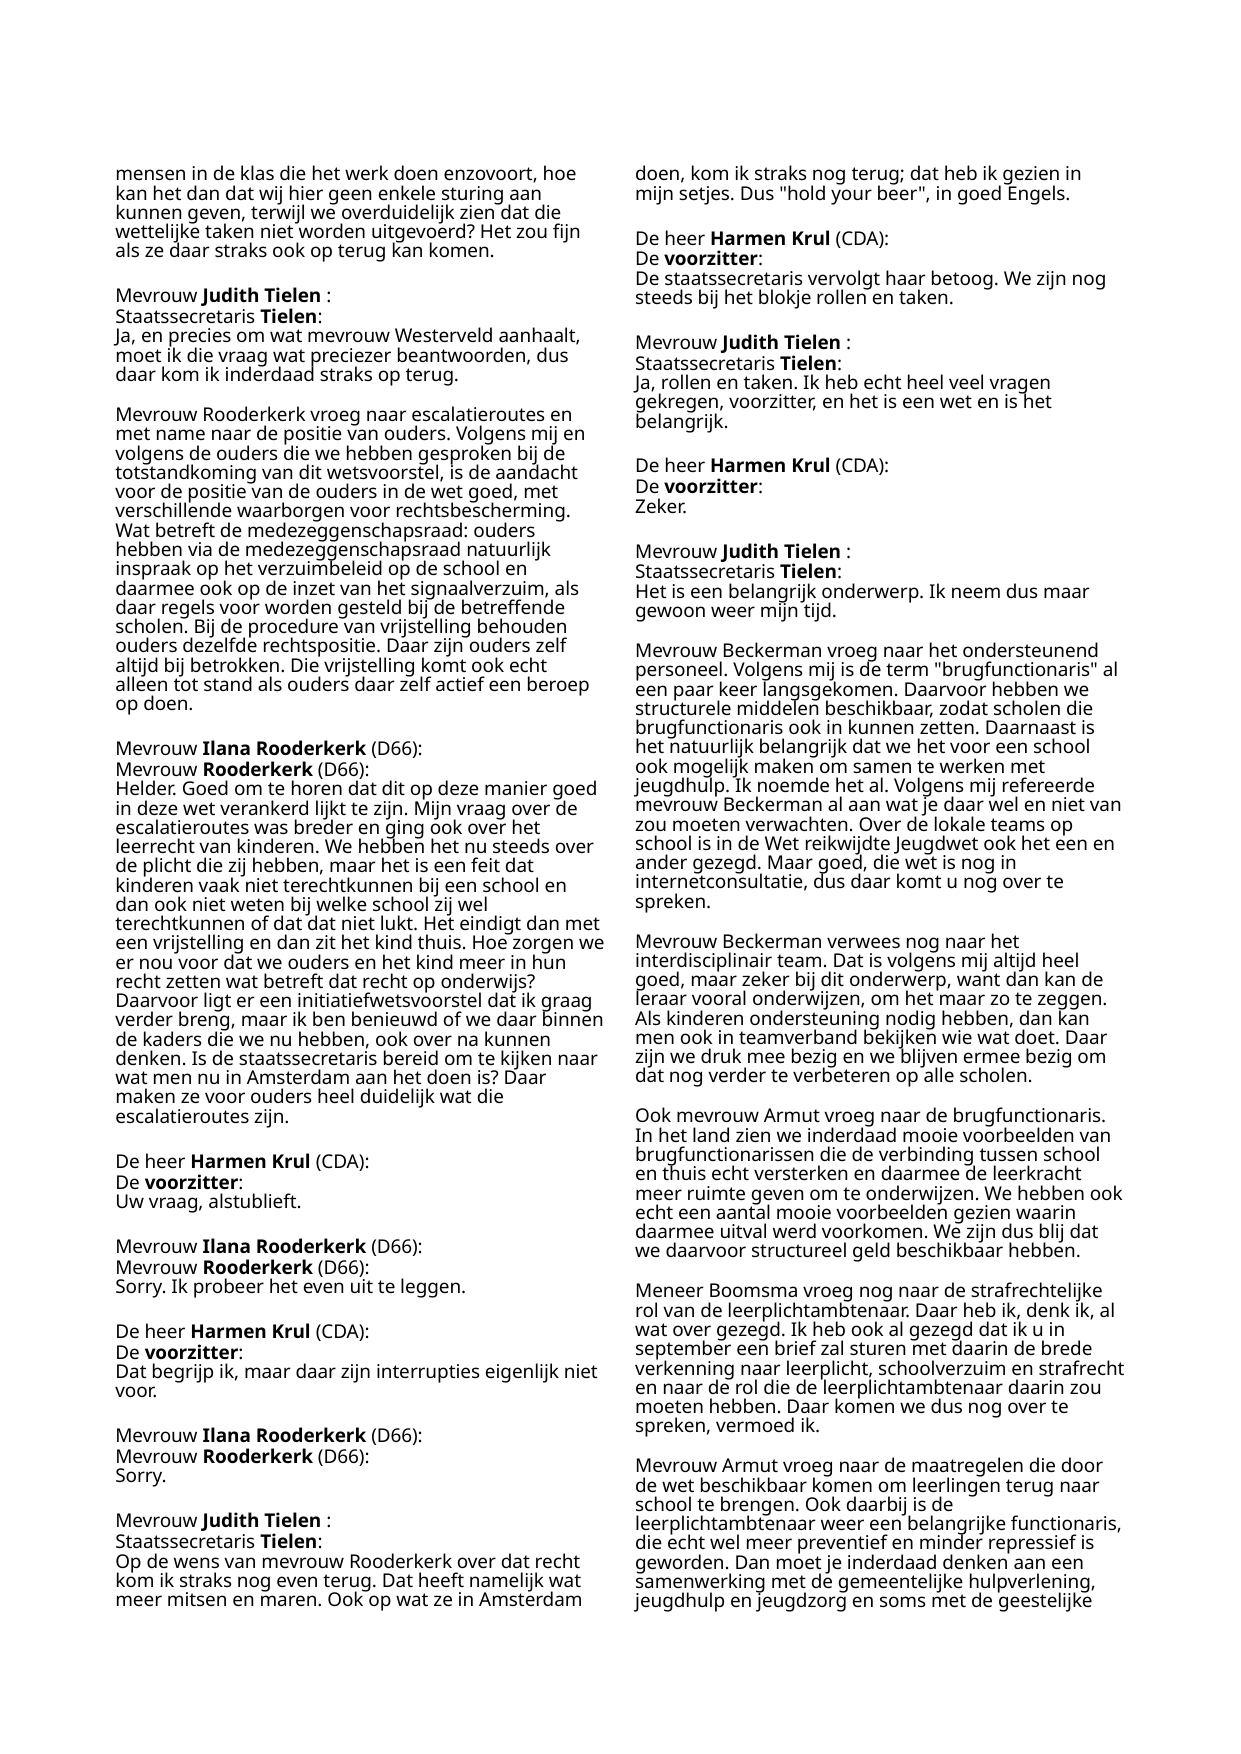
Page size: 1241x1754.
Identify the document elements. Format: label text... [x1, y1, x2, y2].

text Het is een belangrijk onderwerp. Ik neem dus maar gewoon weer mijn tijd. [635, 583, 1125, 621]
text Sorry. Ik probeer het even uit te leggen. [115, 1278, 605, 1297]
text De heer Harmen Krul (CDA): [115, 1318, 605, 1344]
text Mevrouw Beckerman verwees nog naar het interdisciplinair team. Dat is volgens mij altijd heel goed, maar zeker bij dit onderwerp, want dan kan de leraar vooral onderwijzen, om het maar zo te zeggen. Als kinderen ondersteuning nodig hebben, dan kan men ook in teamverband bekijken wie wat doet. Daar zijn we druk mee bezig en we blijven ermee bezig om dat nog verder te verbeteren op alle scholen. [635, 933, 1125, 1087]
text Helder. Goed om te horen dat dit op deze manier goed in deze wet verankerd lijkt te zijn. Mijn vraag over de escalatieroutes was breder en ging ook over het leerrecht van kinderen. We hebben het nu steeds over de plicht die zij hebben, maar het is een feit dat kinderen vaak niet terechtkunnen bij een school en dan ook niet weten bij welke school zij wel terechtkunnen of dat dat niet lukt. Het eindigt dan met een vrijstelling en dan zit het kind thuis. Hoe zorgen we er nou voor dat we ouders en het kind meer in hun recht zetten wat betreft dat recht op onderwijs? Daarvoor ligt er een initiatiefwetsvoorstel dat ik graag verder breng, maar ik ben benieuwd of we daar binnen de kaders die we nu hebben, ook over na kunnen denken. Is de staatssecretaris bereid om te kijken naar wat men nu in Amsterdam aan het doen is? Daar maken ze voor ouders heel duidelijk wat die escalatieroutes zijn. [115, 780, 605, 1127]
text De voorzitter: [635, 250, 1125, 270]
text Mevrouw Ilana Rooderkerk (D66): [115, 1422, 605, 1448]
text Mevrouw Rooderkerk vroeg naar escalatieroutes en met name naar de positie van ouders. Volgens mij en volgens de ouders die we hebben gesproken bij de totstandkoming van dit wetsvoorstel, is de aandacht voor de positie van de ouders in de wet goed, met verschillende waarborgen voor rechtsbescherming. Wat betreft de medezeggenschapsraad: ouders hebben via de medezeggenschapsraad natuurlijk inspraak op het verzuimbeleid op de school en daarmee ook op de inzet van het signaalverzuim, als daar regels voor worden gesteld bij de betreffende scholen. Bij de procedure van vrijstelling behouden ouders dezelfde rechtspositie. Daar zijn ouders zelf altijd bij betrokken. Die vrijstelling komt ook echt alleen tot stand als ouders daar zelf actief een beroep op doen. [115, 406, 605, 714]
text De staatssecretaris vervolgt haar betoog. We zijn nog steeds bij het blokje rollen en taken. [635, 270, 1125, 308]
text Mevrouw Rooderkerk (D66): [115, 1259, 605, 1278]
text mensen in de klas die het werk doen enzovoort, hoe kan het dan dat wij hier geen enkele sturing aan kunnen geven, terwijl we overduidelijk zien dat die wettelijke taken niet worden uitgevoerd? Het zou fijn als ze daar straks ook op terug kan komen. [115, 165, 605, 262]
text Sorry. [115, 1467, 605, 1487]
text Mevrouw Rooderkerk (D66): [115, 1448, 605, 1467]
text Staatssecretaris Tielen: [115, 308, 605, 327]
text Dat begrijp ik, maar daar zijn interrupties eigenlijk niet voor. [115, 1363, 605, 1402]
text Staatssecretaris Tielen: [635, 355, 1125, 374]
text Mevrouw Armut vroeg naar de maatregelen die door de wet beschikbaar komen om leerlingen terug naar school te brengen. Ook daarbij is de leerplichtambtenaar weer een belangrijke functionaris, die echt wel meer preventief en minder repressief is geworden. Dan moet je inderdaad denken aan een samenwerking met de gemeentelijke hulpverlening, jeugdhulp en jeugdzorg en soms met de geestelijke [635, 1457, 1125, 1611]
text De voorzitter: [635, 478, 1125, 498]
text Mevrouw Rooderkerk (D66): [115, 761, 605, 780]
text Uw vraag, alstublieft. [115, 1193, 605, 1212]
text Staatssecretaris Tielen: [635, 563, 1125, 583]
text De heer Harmen Krul (CDA): [635, 453, 1125, 478]
text Mevrouw Judith Tielen : [115, 282, 605, 308]
text Op de wens van mevrouw Rooderkerk over dat recht kom ik straks nog even terug. Dat heeft namelijk wat meer mitsen en maren. Ook op wat ze in Amsterdam [115, 1553, 605, 1610]
text Staatssecretaris Tielen: [115, 1533, 605, 1553]
text De voorzitter: [115, 1344, 605, 1363]
text Zeker. [635, 498, 1125, 517]
text Mevrouw Judith Tielen : [635, 329, 1125, 355]
text Mevrouw Beckerman vroeg naar het ondersteunend personeel. Volgens mij is de term "brugfunctionaris" al een paar keer langsgekomen. Daarvoor hebben we structurele middelen beschikbaar, zodat scholen die brugfunctionaris ook in kunnen zetten. Daarnaast is het natuurlijk belangrijk dat we het voor een school ook mogelijk maken om samen te werken met jeugdhulp. Ik noemde het al. Volgens mij refereerde mevrouw Beckerman al aan wat je daar wel en niet van zou moeten verwachten. Over de lokale teams op school is in de Wet reikwijdte Jeugdwet ook het een en ander gezegd. Maar goed, die wet is nog in internetconsultatie, dus daar komt u nog over te spreken. [635, 642, 1125, 912]
text Mevrouw Ilana Rooderkerk (D66): [115, 1233, 605, 1259]
text Mevrouw Judith Tielen : [635, 538, 1125, 563]
text Ja, en precies om wat mevrouw Westerveld aanhaalt, moet ik die vraag wat preciezer beantwoorden, dus daar kom ik inderdaad straks op terug. [115, 327, 605, 385]
text De heer Harmen Krul (CDA): [635, 225, 1125, 250]
text De heer Harmen Krul (CDA): [115, 1148, 605, 1174]
text Ook mevrouw Armut vroeg naar de brugfunctionaris. In het land zien we inderdaad mooie voorbeelden van brugfunctionarissen die de verbinding tussen school en thuis echt versterken en daarmee de leerkracht meer ruimte geven om te onderwijzen. We hebben ook echt een aantal mooie voorbeelden gezien waarin daarmee uitval werd voorkomen. We zijn dus blij dat we daarvoor structureel geld beschikbaar hebben. [635, 1107, 1125, 1262]
text Mevrouw Ilana Rooderkerk (D66): [115, 735, 605, 761]
text Meneer Boomsma vroeg nog naar de strafrechtelijke rol van de leerplichtambtenaar. Daar heb ik, denk ik, al wat over gezegd. Ik heb ook al gezegd dat ik u in september een brief zal sturen met daarin de brede verkenning naar leerplicht, schoolverzuim en strafrecht en naar de rol die de leerplichtambtenaar daarin zou moeten hebben. Daar komen we dus nog over te spreken, vermoed ik. [635, 1282, 1125, 1437]
text Mevrouw Judith Tielen : [115, 1508, 605, 1533]
text Ja, rollen en taken. Ik heb echt heel veel vragen gekregen, voorzitter, en het is een wet en is het belangrijk. [635, 374, 1125, 432]
text De voorzitter: [115, 1174, 605, 1193]
text doen, kom ik straks nog terug; dat heb ik gezien in mijn setjes. Dus "hold your beer", in goed Engels. [635, 165, 1125, 204]
